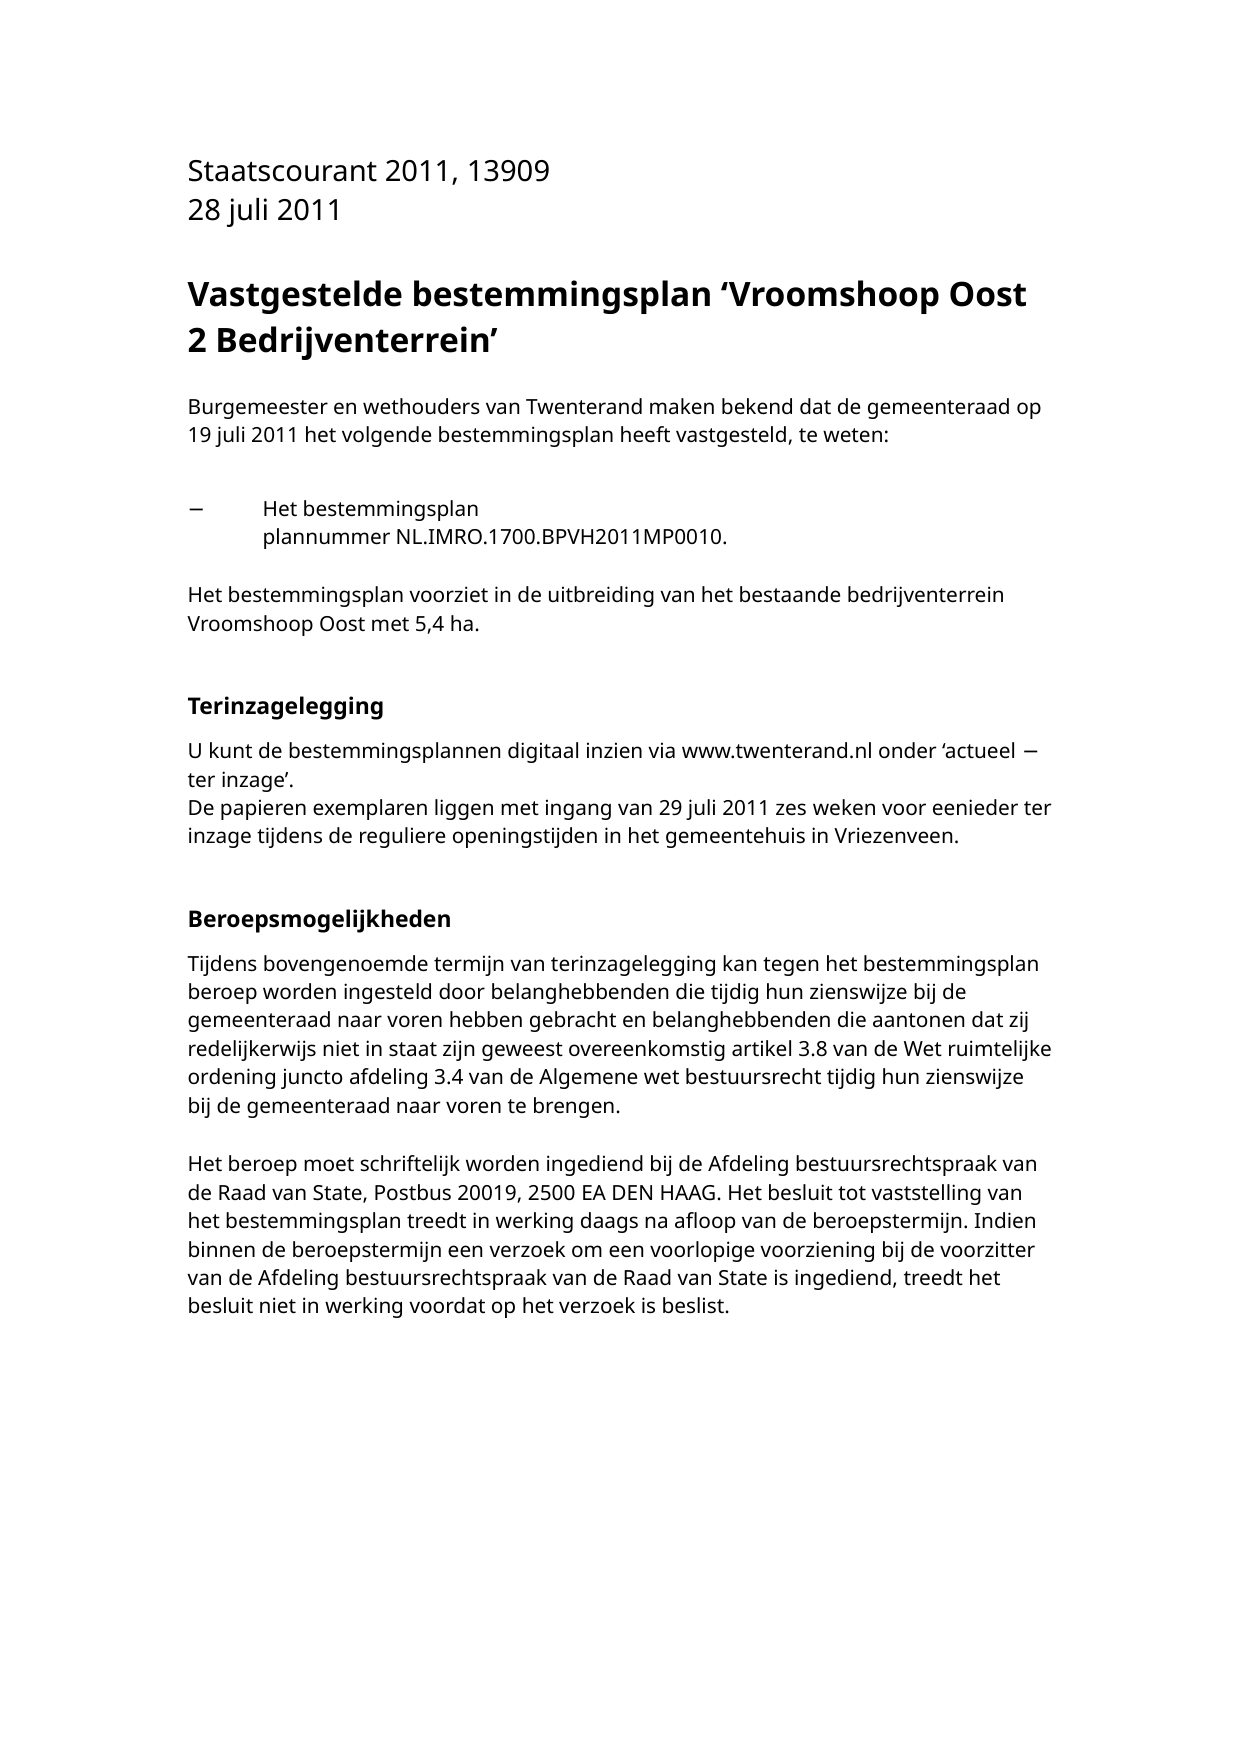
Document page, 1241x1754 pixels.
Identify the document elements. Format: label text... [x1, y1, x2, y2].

text Tijdens bovengenoemde termijn van terinzagelegging kan tegen het bestemmingsplan beroep worden ingesteld door belanghebbenden die tijdig hun zienswijze bij de gemeenteraad naar voren hebben gebracht en belanghebbenden die aantonen dat zij redelijkerwijs niet in staat zijn geweest overeenkomstig artikel 3.8 van de Wet ruimtelijke ordening juncto afdeling 3.4 van de Algemene wet bestuursrecht tijdig hun zienswijze bij de gemeenteraad naar voren te brengen. [187, 949, 1053, 1119]
subtitle Beroepsmogelijkheden [187, 902, 1053, 934]
text Burgemeester en wethouders van Twenterand maken bekend dat de gemeenteraad op 19 juli 2011 het volgende bestemmingsplan heeft vastgesteld, te weten: [187, 392, 1053, 449]
list plannummer NL.IMRO.1700.BPVH2011MP0010. [187, 522, 1053, 551]
text Het beroep moet schriftelijk worden ingediend bij de Afdeling bestuursrechtspraak van de Raad van State, Postbus 20019, 2500 EA DEN HAAG. Het besluit tot vaststelling van het bestemmingsplan treedt in werking daags na afloop van de beroepstermijn. Indien binnen de beroepstermijn een verzoek om een voorlopige voorziening bij de voorzitter van de Afdeling bestuursrechtspraak van de Raad van State is ingediend, treedt het besluit niet in werking voordat op het verzoek is beslist. [187, 1149, 1053, 1320]
text U kunt de bestemmingsplannen digitaal inzien via www.twenterand.nl onder ‘actueel − ter inzage’. [187, 736, 1053, 793]
text Het bestemmingsplan voorziet in de uitbreiding van het bestaande bedrijventerrein Vroomshoop Oost met 5,4 ha. [187, 581, 1053, 637]
text Staatscourant 2011, 13909 [187, 150, 1053, 190]
text De papieren exemplaren liggen met ingang van 29 juli 2011 zes weken voor eenieder ter inzage tijdens de reguliere openingstijden in het gemeentehuis in Vriezenveen. [187, 793, 1053, 850]
subtitle Terinzagelegging [187, 690, 1053, 721]
subtitle Vastgestelde bestemmingsplan ‘Vroomshoop Oost 2 Bedrijventerrein’ [187, 271, 1053, 362]
text 28 juli 2011 [187, 190, 1053, 229]
list Het bestemmingsplan [187, 494, 1053, 522]
